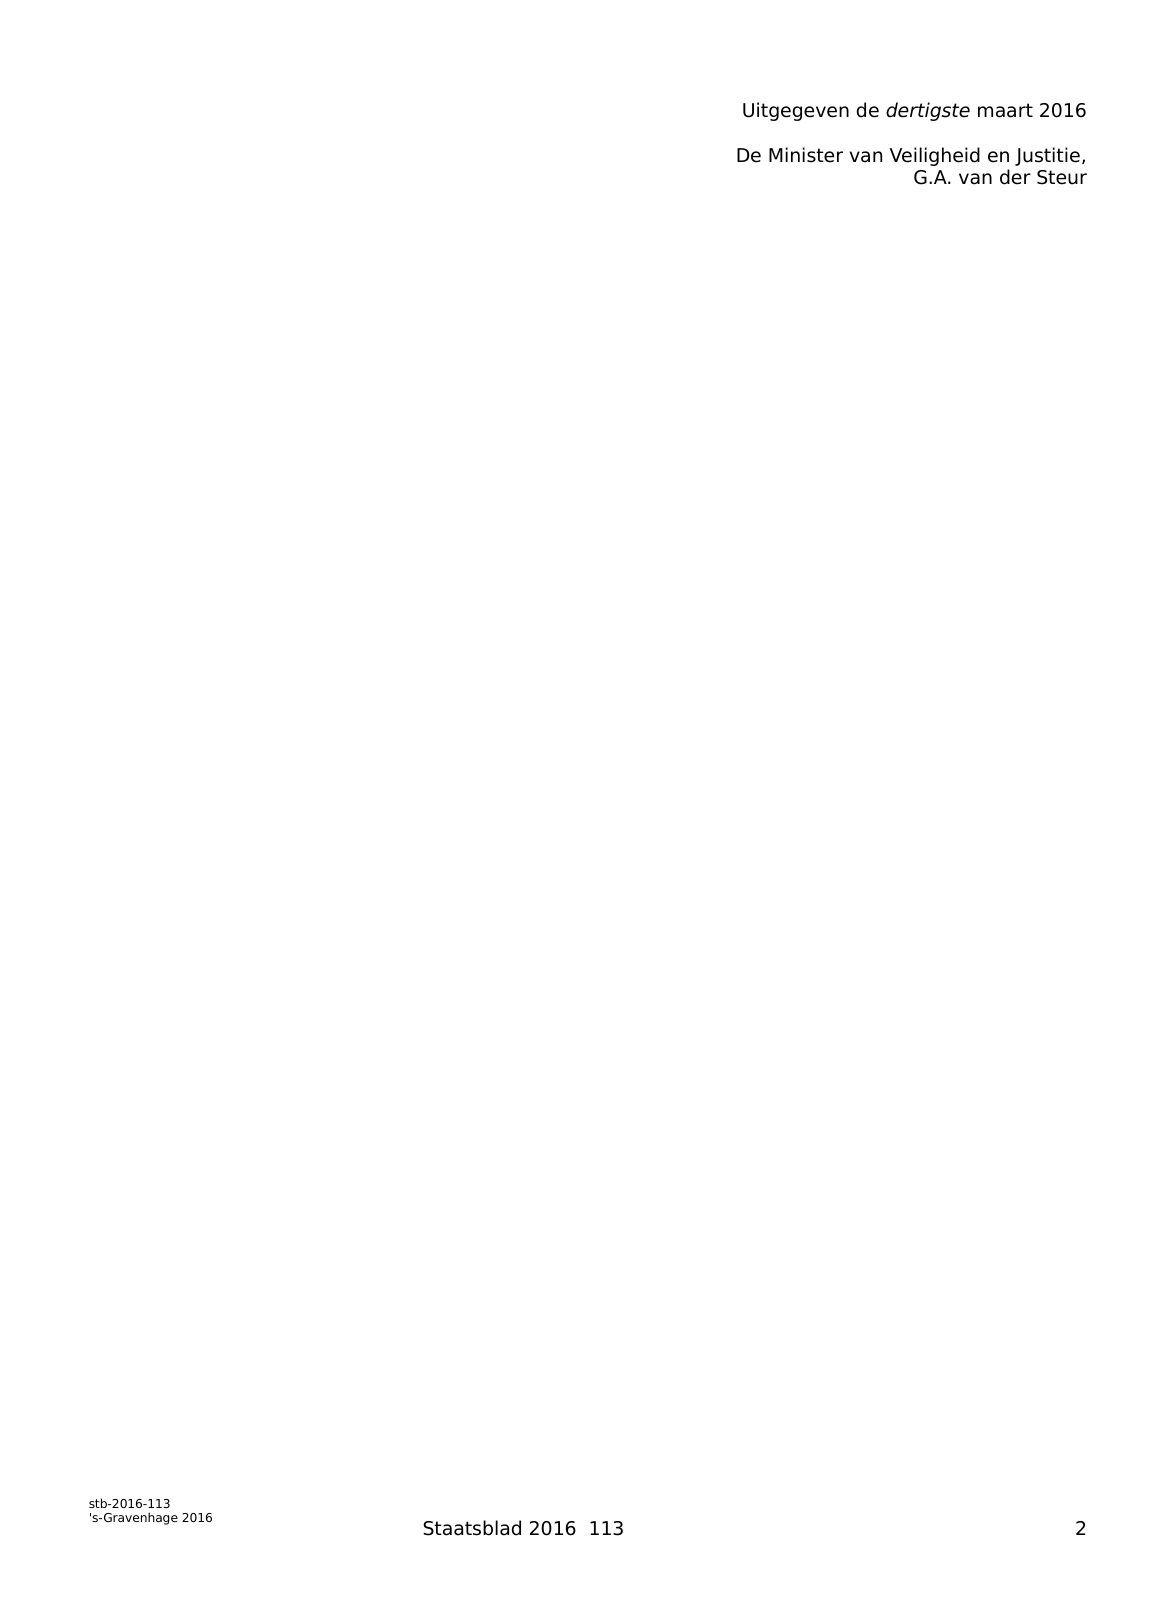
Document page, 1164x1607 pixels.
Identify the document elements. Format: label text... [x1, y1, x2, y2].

text De Minister van Veiligheid en Justitie, G.A. van der Steur [422, 144, 1087, 188]
text stb-2016-113 [88, 1497, 323, 1511]
text 's-Gravenhage 2016 [88, 1511, 323, 1525]
text Uitgegeven de dertigste maart 2016 [422, 100, 1087, 122]
